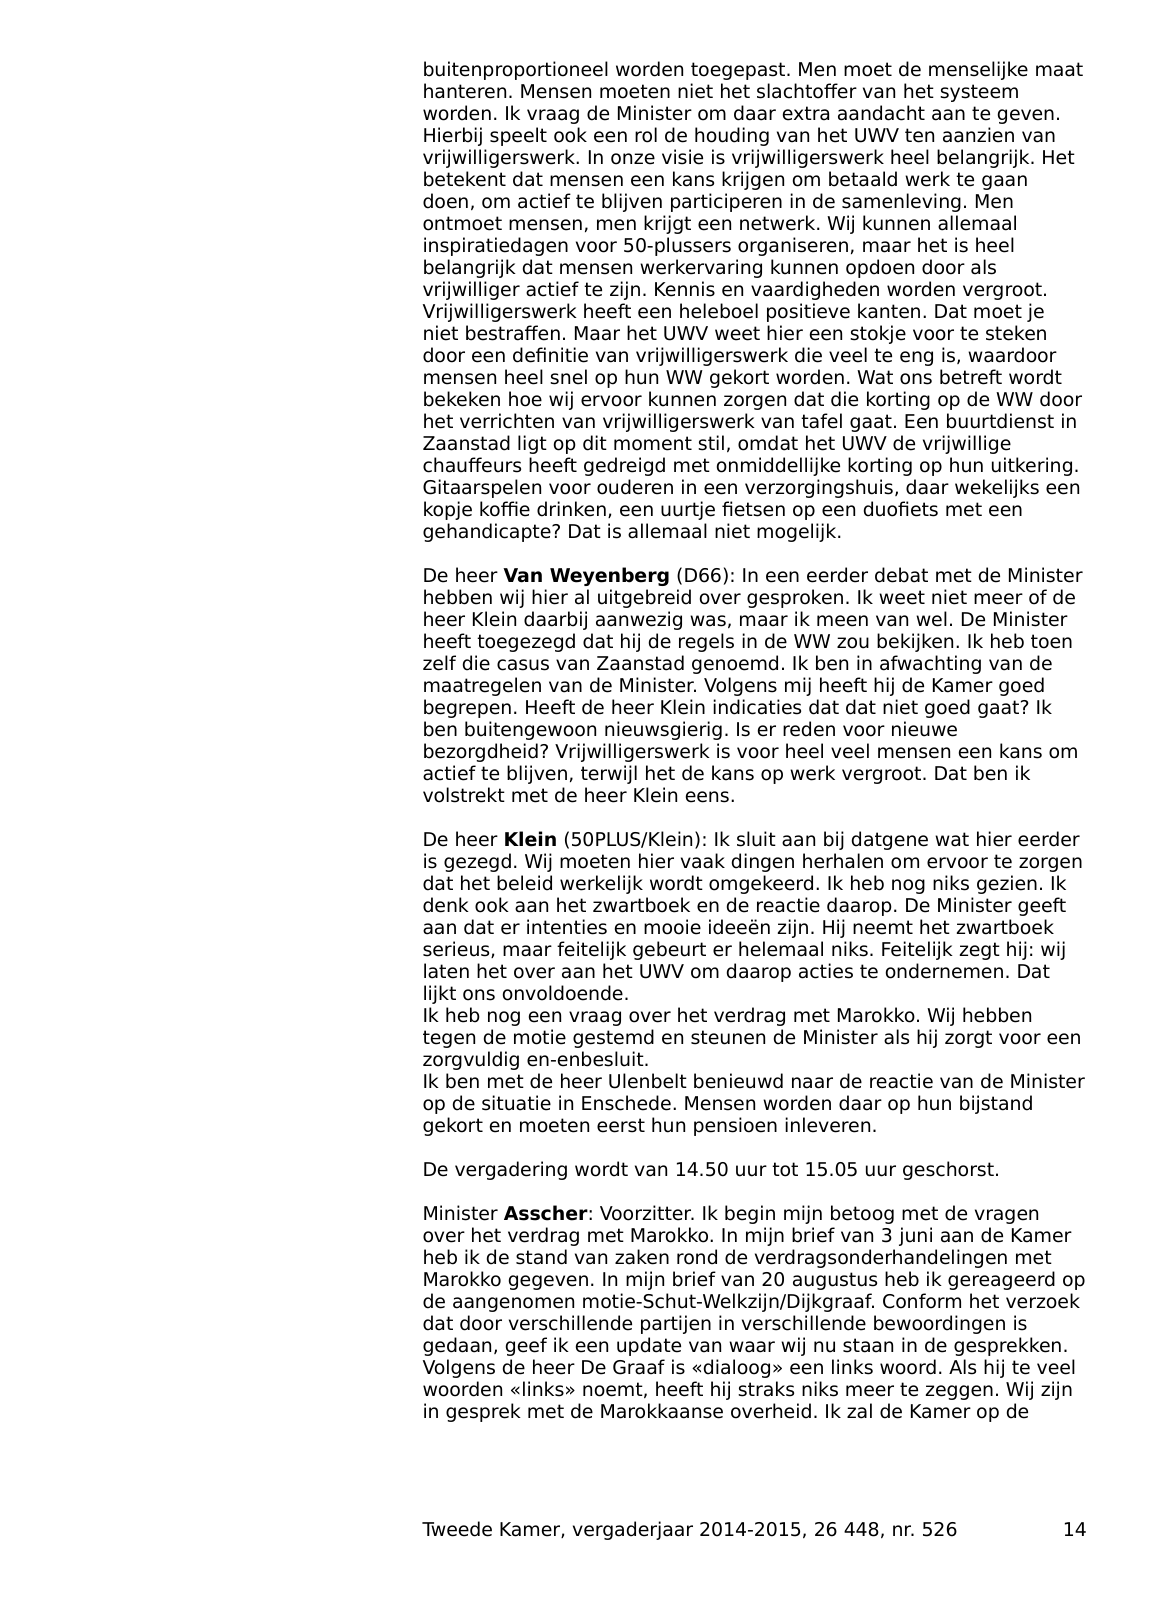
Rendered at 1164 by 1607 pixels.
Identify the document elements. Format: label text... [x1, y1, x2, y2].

text Minister Asscher: Voorzitter. Ik begin mijn betoog met de vragen over het verdrag met Marokko. In mijn brief van 3 juni aan de Kamer heb ik de stand van zaken rond de verdragsonderhandelingen met Marokko gegeven. In mijn brief van 20 augustus heb ik gereageerd op de aangenomen motie-Schut-Welkzijn/Dijkgraaf. Conform het verzoek dat door verschillende partijen in verschillende bewoordingen is gedaan, geef ik een update van waar wij nu staan in de gesprekken. Volgens de heer De Graaf is «dialoog» een links woord. Als hij te veel woorden «links» noemt, heeft hij straks niks meer te zeggen. Wij zijn in gesprek met de Marokkaanse overheid. Ik zal de Kamer op de [422, 1203, 1087, 1423]
text buitenproportioneel worden toegepast. Men moet de menselijke maat hanteren. Mensen moeten niet het slachtoffer van het systeem worden. Ik vraag de Minister om daar extra aandacht aan te geven. [422, 59, 1087, 125]
text De heer Klein (50PLUS/Klein): Ik sluit aan bij datgene wat hier eerder is gezegd. Wij moeten hier vaak dingen herhalen om ervoor te zorgen dat het beleid werkelijk wordt omgekeerd. Ik heb nog niks gezien. Ik denk ook aan het zwartboek en de reactie daarop. De Minister geeft aan dat er intenties en mooie ideeën zijn. Hij neemt het zwartboek serieus, maar feitelijk gebeurt er helemaal niks. Feitelijk zegt hij: wij laten het over aan het UWV om daarop acties te ondernemen. Dat lijkt ons onvoldoende. [422, 829, 1087, 1004]
text De vergadering wordt van 14.50 uur tot 15.05 uur geschorst. [422, 1159, 1087, 1181]
text Ik heb nog een vraag over het verdrag met Marokko. Wij hebben tegen de motie gestemd en steunen de Minister als hij zorgt voor een zorgvuldig en-enbesluit. [422, 1004, 1087, 1071]
text Ik ben met de heer Ulenbelt benieuwd naar de reactie van de Minister op de situatie in Enschede. Mensen worden daar op hun bijstand gekort en moeten eerst hun pensioen inleveren. [422, 1071, 1087, 1136]
text De heer Van Weyenberg (D66): In een eerder debat met de Minister hebben wij hier al uitgebreid over gesproken. Ik weet niet meer of de heer Klein daarbij aanwezig was, maar ik meen van wel. De Minister heeft toegezegd dat hij de regels in de WW zou bekijken. Ik heb toen zelf die casus van Zaanstad genoemd. Ik ben in afwachting van de maatregelen van de Minister. Volgens mij heeft hij de Kamer goed begrepen. Heeft de heer Klein indicaties dat dat niet goed gaat? Ik ben buitengewoon nieuwsgierig. Is er reden voor nieuwe bezorgdheid? Vrijwilligerswerk is voor heel veel mensen een kans om actief te blijven, terwijl het de kans op werk vergroot. Dat ben ik volstrekt met de heer Klein eens. [422, 565, 1087, 807]
text Hierbij speelt ook een rol de houding van het UWV ten aanzien van vrijwilligerswerk. In onze visie is vrijwilligerswerk heel belangrijk. Het betekent dat mensen een kans krijgen om betaald werk te gaan doen, om actief te blijven participeren in de samenleving. Men ontmoet mensen, men krijgt een netwerk. Wij kunnen allemaal inspiratiedagen voor 50-plussers organiseren, maar het is heel belangrijk dat mensen werkervaring kunnen opdoen door als vrijwilliger actief te zijn. Kennis en vaardigheden worden vergroot. Vrijwilligerswerk heeft een heleboel positieve kanten. Dat moet je niet bestraffen. Maar het UWV weet hier een stokje voor te steken door een definitie van vrijwilligerswerk die veel te eng is, waardoor mensen heel snel op hun WW gekort worden. Wat ons betreft wordt bekeken hoe wij ervoor kunnen zorgen dat die korting op de WW door het verrichten van vrijwilligerswerk van tafel gaat. Een buurtdienst in Zaanstad ligt op dit moment stil, omdat het UWV de vrijwillige chauffeurs heeft gedreigd met onmiddellijke korting op hun uitkering. Gitaarspelen voor ouderen in een verzorgingshuis, daar wekelijks een kopje koffie drinken, een uurtje fietsen op een duofiets met een gehandicapte? Dat is allemaal niet mogelijk. [422, 125, 1087, 543]
